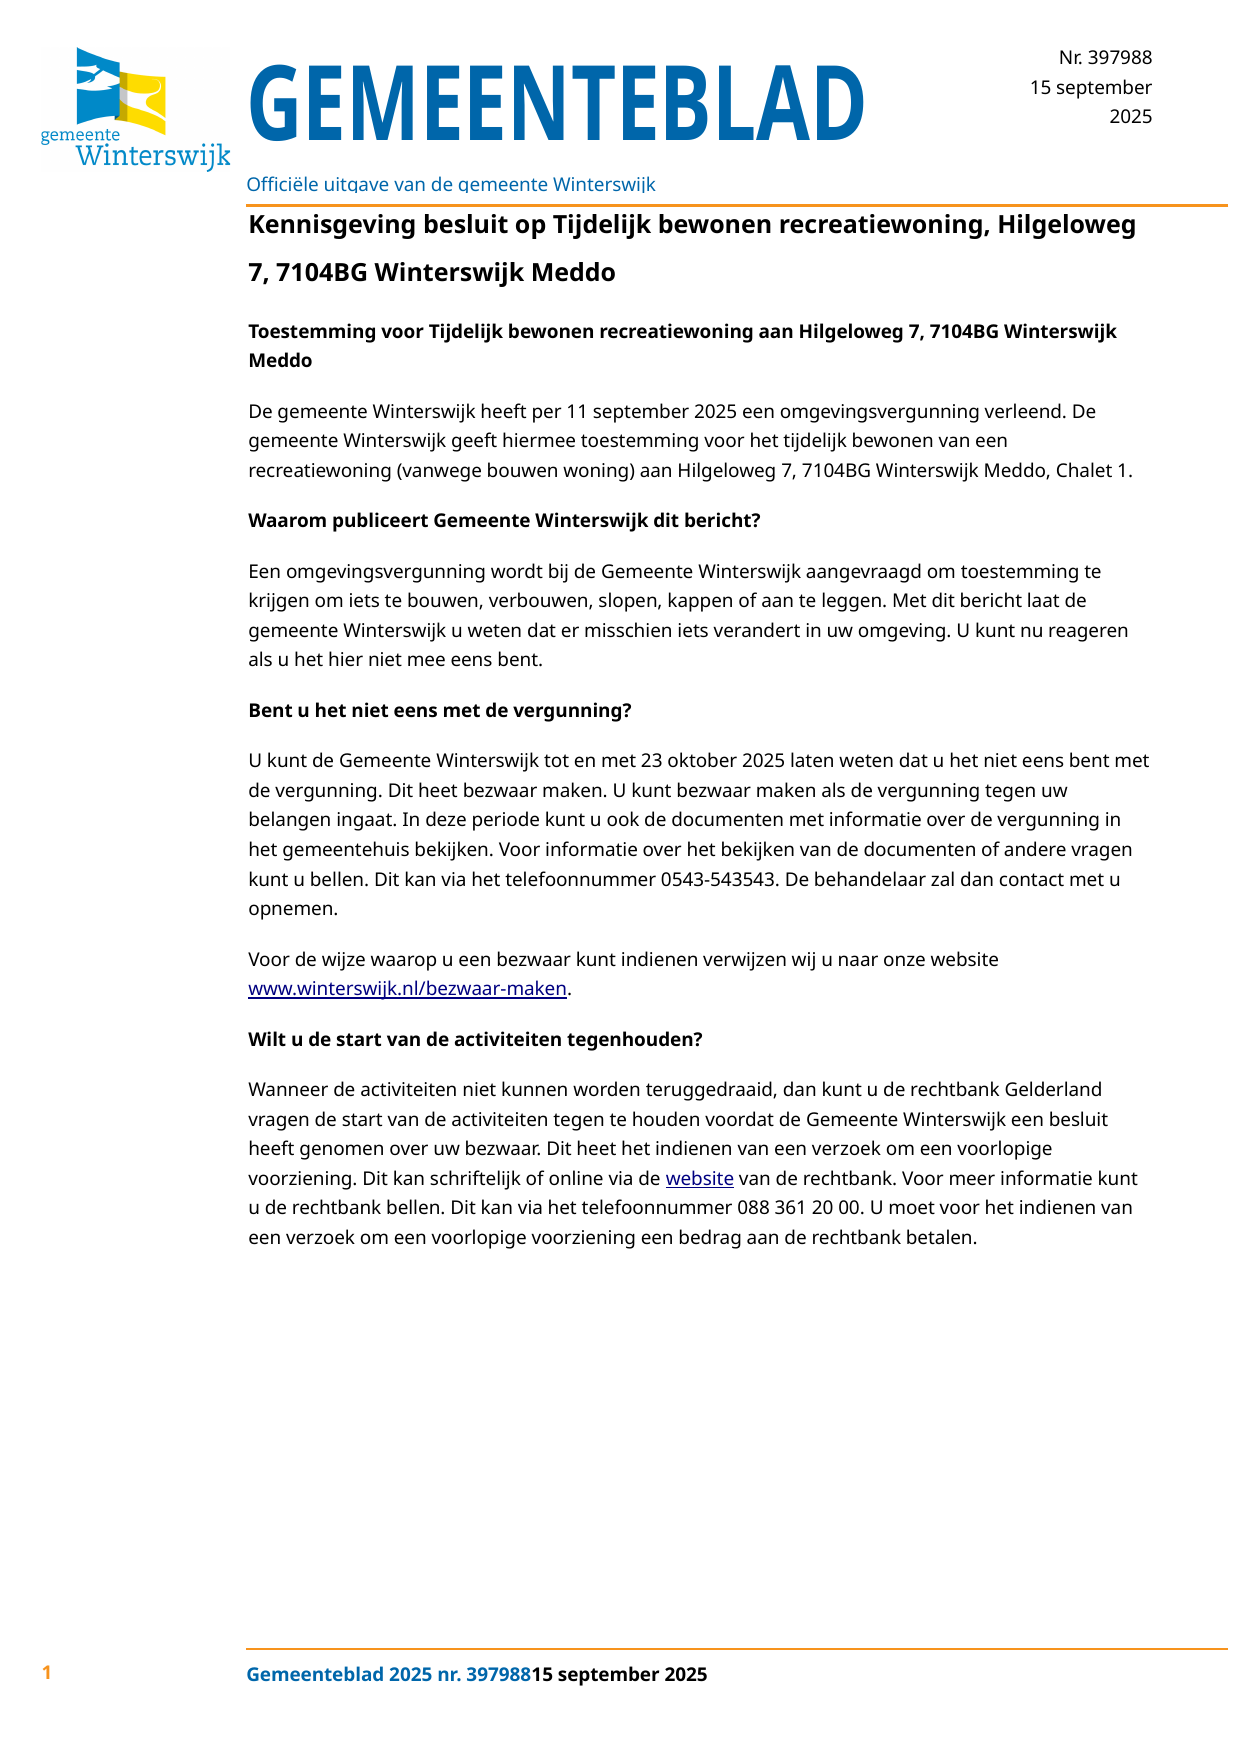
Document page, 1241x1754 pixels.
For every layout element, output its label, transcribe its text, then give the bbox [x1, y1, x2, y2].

text Wanneer de activiteiten niet kunnen worden teruggedraaid, dan kunt u de rechtbank Gelderland vragen de start van de activiteiten tegen te houden voordat de Gemeente Winterswijk een besluit heeft genomen over uw bezwaar. Dit heet het indienen van een verzoek om een voorlopige voorziening. Dit kan schriftelijk of online via de website van de rechtbank. Voor meer informatie kunt u de rechtbank bellen. Dit kan via het telefoonnummer 088 361 20 00. U moet voor het indienen van een verzoek om een voorlopige voorziening een bedrag aan de rechtbank betalen. [248, 1076, 1152, 1250]
text Voor de wijze waarop u een bezwaar kunt indienen verwijzen wij u naar onze website www.winterswijk.nl/bezwaar-maken. [248, 946, 1152, 1001]
text Toestemming voor Tijdelijk bewonen recreatiewoning aan Hilgeloweg 7, 7104BG Winterswijk Meddo [248, 318, 1152, 373]
text Kennisgeving besluit op Tijdelijk bewonen recreatiewoning, Hilgeloweg 7, 7104BG Winterswijk Meddo [248, 207, 1152, 288]
picture [41, 47, 231, 172]
text U kunt de Gemeente Winterswijk tot en met 23 oktober 2025 laten weten dat u het niet eens bent met de vergunning. Dit heet bezwaar maken. U kunt bezwaar maken als de vergunning tegen uw belangen ingaat. In deze periode kunt u ook de documenten met informatie over de vergunning in het gemeentehuis bekijken. Voor informatie over het bekijken van de documenten of andere vragen kunt u bellen. Dit kan via het telefoonnummer 0543-543543. De behandelaar zal dan contact met u opnemen. [248, 747, 1152, 921]
text Wilt u de start van de activiteiten tegenhouden? [248, 1026, 1152, 1052]
text Bent u het niet eens met de vergunning? [248, 697, 1152, 723]
text Een omgevingsvergunning wordt bij de Gemeente Winterswijk aangevraagd om toestemming te krijgen om iets te bouwen, verbouwen, slopen, kappen of aan te leggen. Met dit bericht laat de gemeente Winterswijk u weten dat er misschien iets verandert in uw omgeving. U kunt nu reageren als u het hier niet mee eens bent. [248, 558, 1152, 672]
text De gemeente Winterswijk heeft per 11 september 2025 een omgevingsvergunning verleend. De gemeente Winterswijk geeft hiermee toestemming voor het tijdelijk bewonen van een recreatiewoning (vanwege bouwen woning) aan Hilgeloweg 7, 7104BG Winterswijk Meddo, Chalet 1. [248, 398, 1152, 483]
picture [225, 153, 231, 162]
text Waarom publiceert Gemeente Winterswijk dit bericht? [248, 507, 1152, 533]
